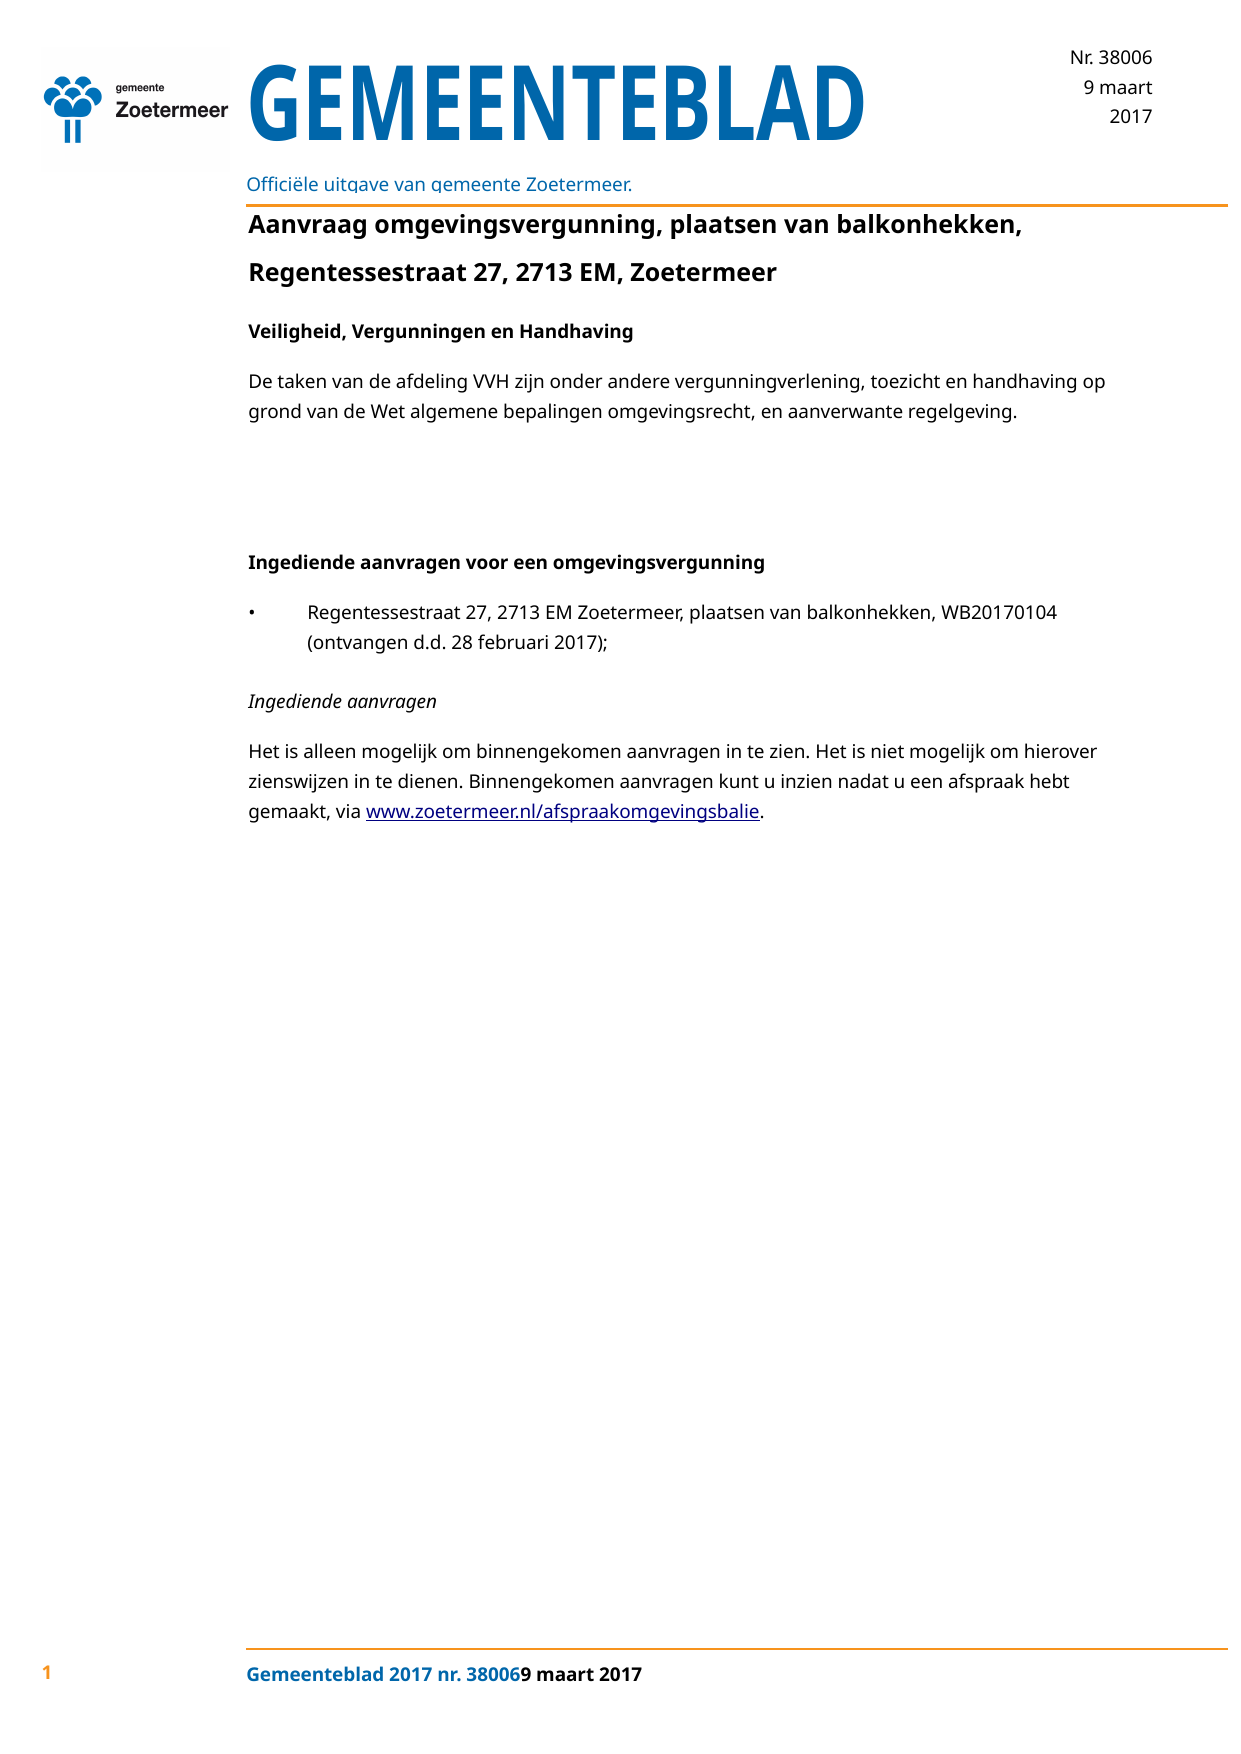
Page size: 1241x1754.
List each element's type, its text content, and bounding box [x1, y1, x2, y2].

text Ingediende aanvragen voor een omgevingsvergunning [248, 549, 1152, 575]
list Regentessestraat 27, 2713 EM Zoetermeer, plaatsen van balkonhekken, WB20170104 (ontvangen d.d. 28 februari 2017); [248, 599, 1152, 655]
picture [41, 47, 231, 172]
text Ingediende aanvragen [248, 688, 1152, 714]
text De taken van de afdeling VVH zijn onder andere vergunningverlening, toezicht en handhaving op grond van de Wet algemene bepalingen omgevingsrecht, en aanverwante regelgeving. [248, 368, 1152, 424]
text Het is alleen mogelijk om binnengekomen aanvragen in te zien. Het is niet mogelijk om hierover zienswijzen in te dienen. Binnengekomen aanvragen kunt u inzien nadat u een afspraak hebt gemaakt, via www.zoetermeer.nl/afspraakomgevingsbalie. [248, 739, 1152, 824]
text Veiligheid, Vergunningen en Handhaving [248, 318, 1152, 344]
text Aanvraag omgevingsvergunning, plaatsen van balkonhekken, Regentessestraat 27, 2713 EM, Zoetermeer [248, 207, 1152, 288]
